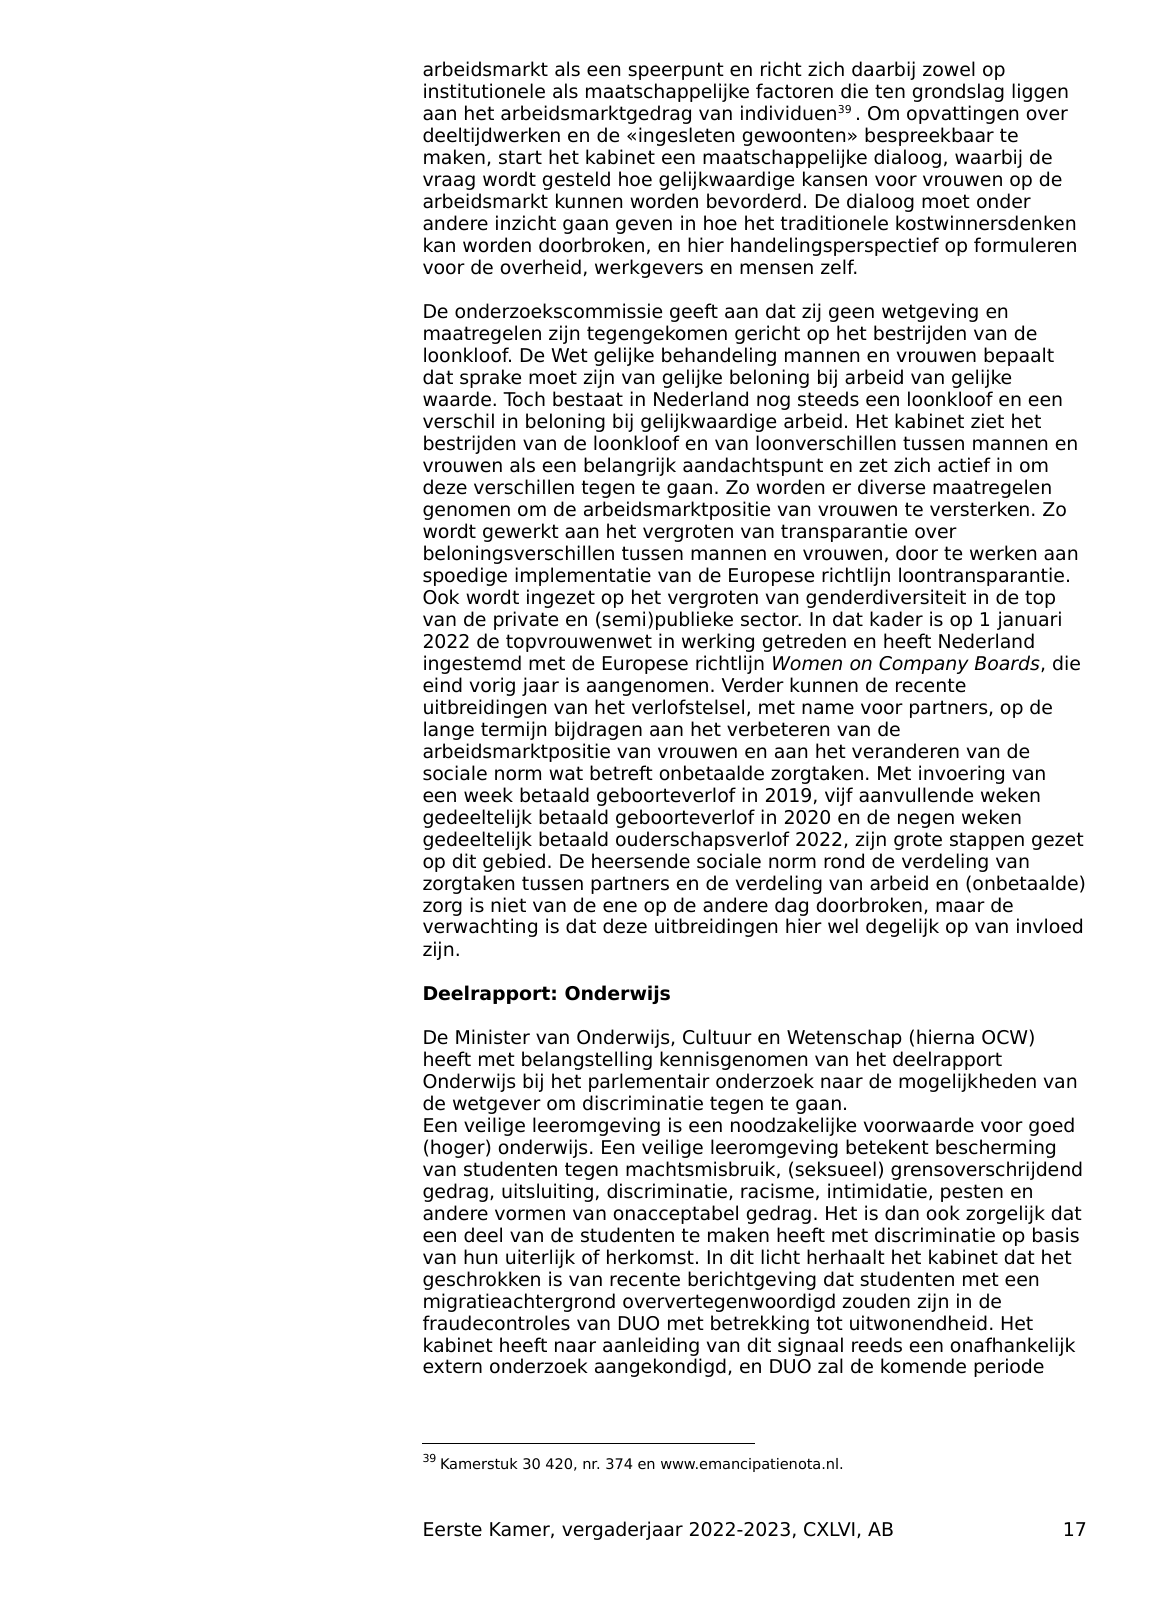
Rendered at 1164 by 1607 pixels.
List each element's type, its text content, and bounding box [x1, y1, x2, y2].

subtitle Deelrapport: Onderwijs [422, 983, 1087, 1004]
text arbeidsmarkt als een speerpunt en richt zich daarbij zowel op institutionele als maatschappelijke factoren die ten grondslag liggen aan het arbeidsmarktgedrag van individuen. Om opvattingen over deeltijdwerken en de «ingesleten gewoonten» bespreekbaar te maken, start het kabinet een maatschappelijke dialoog, waarbij de vraag wordt gesteld hoe gelijkwaardige kansen voor vrouwen op de arbeidsmarkt kunnen worden bevorderd. De dialoog moet onder andere inzicht gaan geven in hoe het traditionele kostwinnersdenken kan worden doorbroken, en hier handelingsperspectief op formuleren voor de overheid, werkgevers en mensen zelf. [422, 59, 1087, 279]
text Kamerstuk 30 420, nr. 374 en www.emancipatienota.nl. [422, 1452, 1087, 1474]
text De Minister van Onderwijs, Cultuur en Wetenschap (hierna OCW) heeft met belangstelling kennisgenomen van het deelrapport Onderwijs bij het parlementair onderzoek naar de mogelijkheden van de wetgever om discriminatie tegen te gaan. [422, 1027, 1087, 1115]
text De onderzoekscommissie geeft aan dat zij geen wetgeving en maatregelen zijn tegengekomen gericht op het bestrijden van de loonkloof. De Wet gelijke behandeling mannen en vrouwen bepaalt dat sprake moet zijn van gelijke beloning bij arbeid van gelijke waarde. Toch bestaat in Nederland nog steeds een loonkloof en een verschil in beloning bij gelijkwaardige arbeid. Het kabinet ziet het bestrijden van de loonkloof en van loonverschillen tussen mannen en vrouwen als een belangrijk aandachtspunt en zet zich actief in om deze verschillen tegen te gaan. Zo worden er diverse maatregelen genomen om de arbeidsmarktpositie van vrouwen te versterken. Zo wordt gewerkt aan het vergroten van transparantie over beloningsverschillen tussen mannen en vrouwen, door te werken aan spoedige implementatie van de Europese richtlijn loontransparantie. Ook wordt ingezet op het vergroten van genderdiversiteit in de top van de private en (semi)publieke sector. In dat kader is op 1 januari 2022 de topvrouwenwet in werking getreden en heeft Nederland ingestemd met de Europese richtlijn Women on Company Boards, die eind vorig jaar is aangenomen. Verder kunnen de recente uitbreidingen van het verlofstelsel, met name voor partners, op de lange termijn bijdragen aan het verbeteren van de arbeidsmarktpositie van vrouwen en aan het veranderen van de sociale norm wat betreft onbetaalde zorgtaken. Met invoering van een week betaald geboorteverlof in 2019, vijf aanvullende weken gedeeltelijk betaald geboorteverlof in 2020 en de negen weken gedeeltelijk betaald ouderschapsverlof 2022, zijn grote stappen gezet op dit gebied. De heersende sociale norm rond de verdeling van zorgtaken tussen partners en de verdeling van arbeid en (onbetaalde) zorg is niet van de ene op de andere dag doorbroken, maar de verwachting is dat deze uitbreidingen hier wel degelijk op van invloed zijn. [422, 301, 1087, 960]
text Een veilige leeromgeving is een noodzakelijke voorwaarde voor goed (hoger) onderwijs. Een veilige leeromgeving betekent bescherming van studenten tegen machtsmisbruik, (seksueel) grensoverschrijdend gedrag, uitsluiting, discriminatie, racisme, intimidatie, pesten en andere vormen van onacceptabel gedrag. Het is dan ook zorgelijk dat een deel van de studenten te maken heeft met discriminatie op basis van hun uiterlijk of herkomst. In dit licht herhaalt het kabinet dat het geschrokken is van recente berichtgeving dat studenten met een migratieachtergrond oververtegenwoordigd zouden zijn in de fraudecontroles van DUO met betrekking tot uitwonendheid. Het kabinet heeft naar aanleiding van dit signaal reeds een onafhankelijk extern onderzoek aangekondigd, en DUO zal de komende periode [422, 1115, 1087, 1378]
